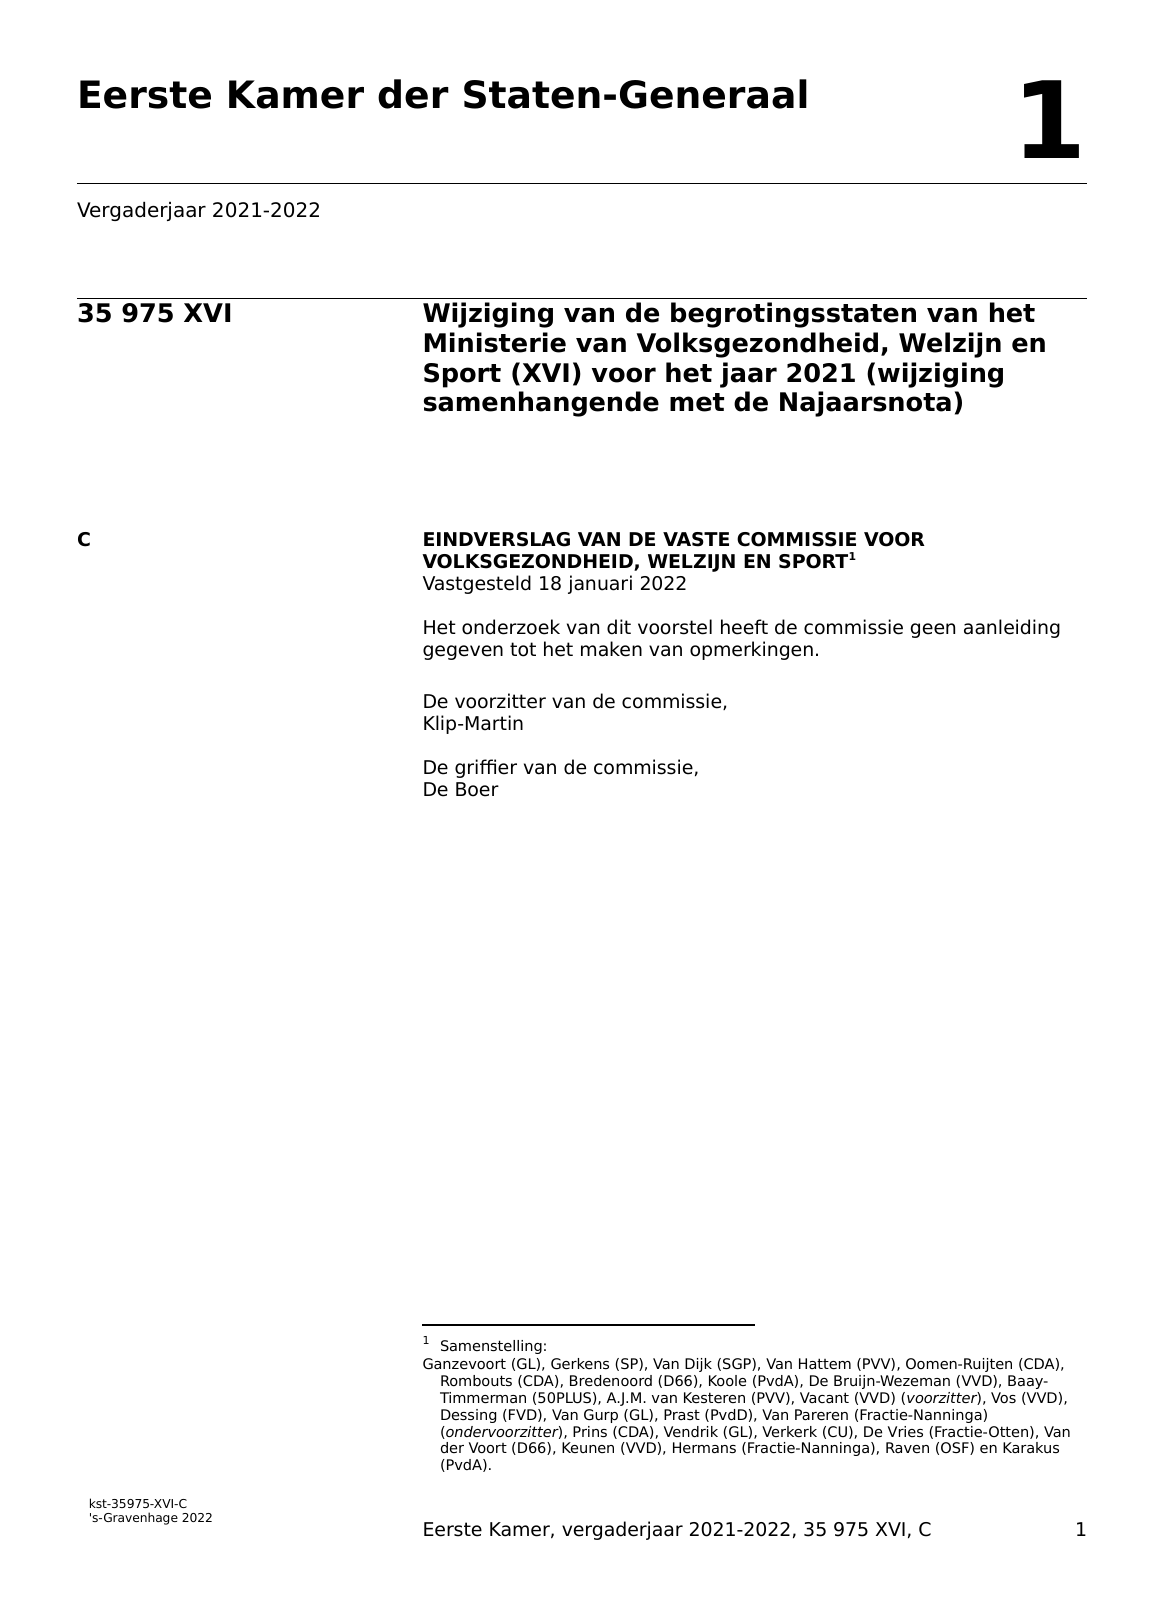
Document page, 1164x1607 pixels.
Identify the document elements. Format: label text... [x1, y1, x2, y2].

subtitle 35 975 XVI Wijziging van de begrotingsstaten van het Ministerie van Volksgezondheid, Welzijn en Sport (XVI) voor het jaar 2021 (wijziging samenhangende met de Najaarsnota) [77, 299, 1087, 418]
table_header Eerste Kamer der Staten-Generaal [77, 59, 886, 183]
text 's-Gravenhage 2022 [88, 1511, 323, 1525]
text De griffier van de commissie, De Boer [422, 757, 1087, 801]
table_header 1 [886, 59, 1087, 183]
text Ganzevoort (GL), Gerkens (SP), Van Dijk (SGP), Van Hattem (PVV), Oomen-Ruijten (CDA), Rombouts (CDA), Bredenoord (D66), Koole (PvdA), De Bruijn-Wezeman (VVD), Baay-Timmerman (50PLUS), A.J.M. van Kesteren (PVV), Vacant (VVD) (voorzitter), Vos (VVD), Dessing (FVD), Van Gurp (GL), Prast (PvdD), Van Pareren (Fractie-Nanninga) (ondervoorzitter), Prins (CDA), Vendrik (GL), Verkerk (CU), De Vries (Fractie-Otten), Van der Voort (D66), Keunen (VVD), Hermans (Fractie-Nanninga), Raven (OSF) en Karakus (PvdA). [422, 1356, 1087, 1474]
text De voorzitter van de commissie, Klip-Martin [422, 691, 1087, 735]
table_cell Vergaderjaar 2021-2022 [77, 184, 1087, 298]
subtitle C EINDVERSLAG VAN DE VASTE COMMISSIE VOOR VOLKSGEZONDHEID, WELZIJN EN SPORT [77, 529, 1087, 573]
text Samenstelling: [422, 1334, 1087, 1356]
text Het onderzoek van dit voorstel heeft de commissie geen aanleiding gegeven tot het maken van opmerkingen. [422, 617, 1087, 661]
text Vastgesteld 18 januari 2022 [422, 573, 1087, 595]
text kst-35975-XVI-C [88, 1497, 323, 1511]
